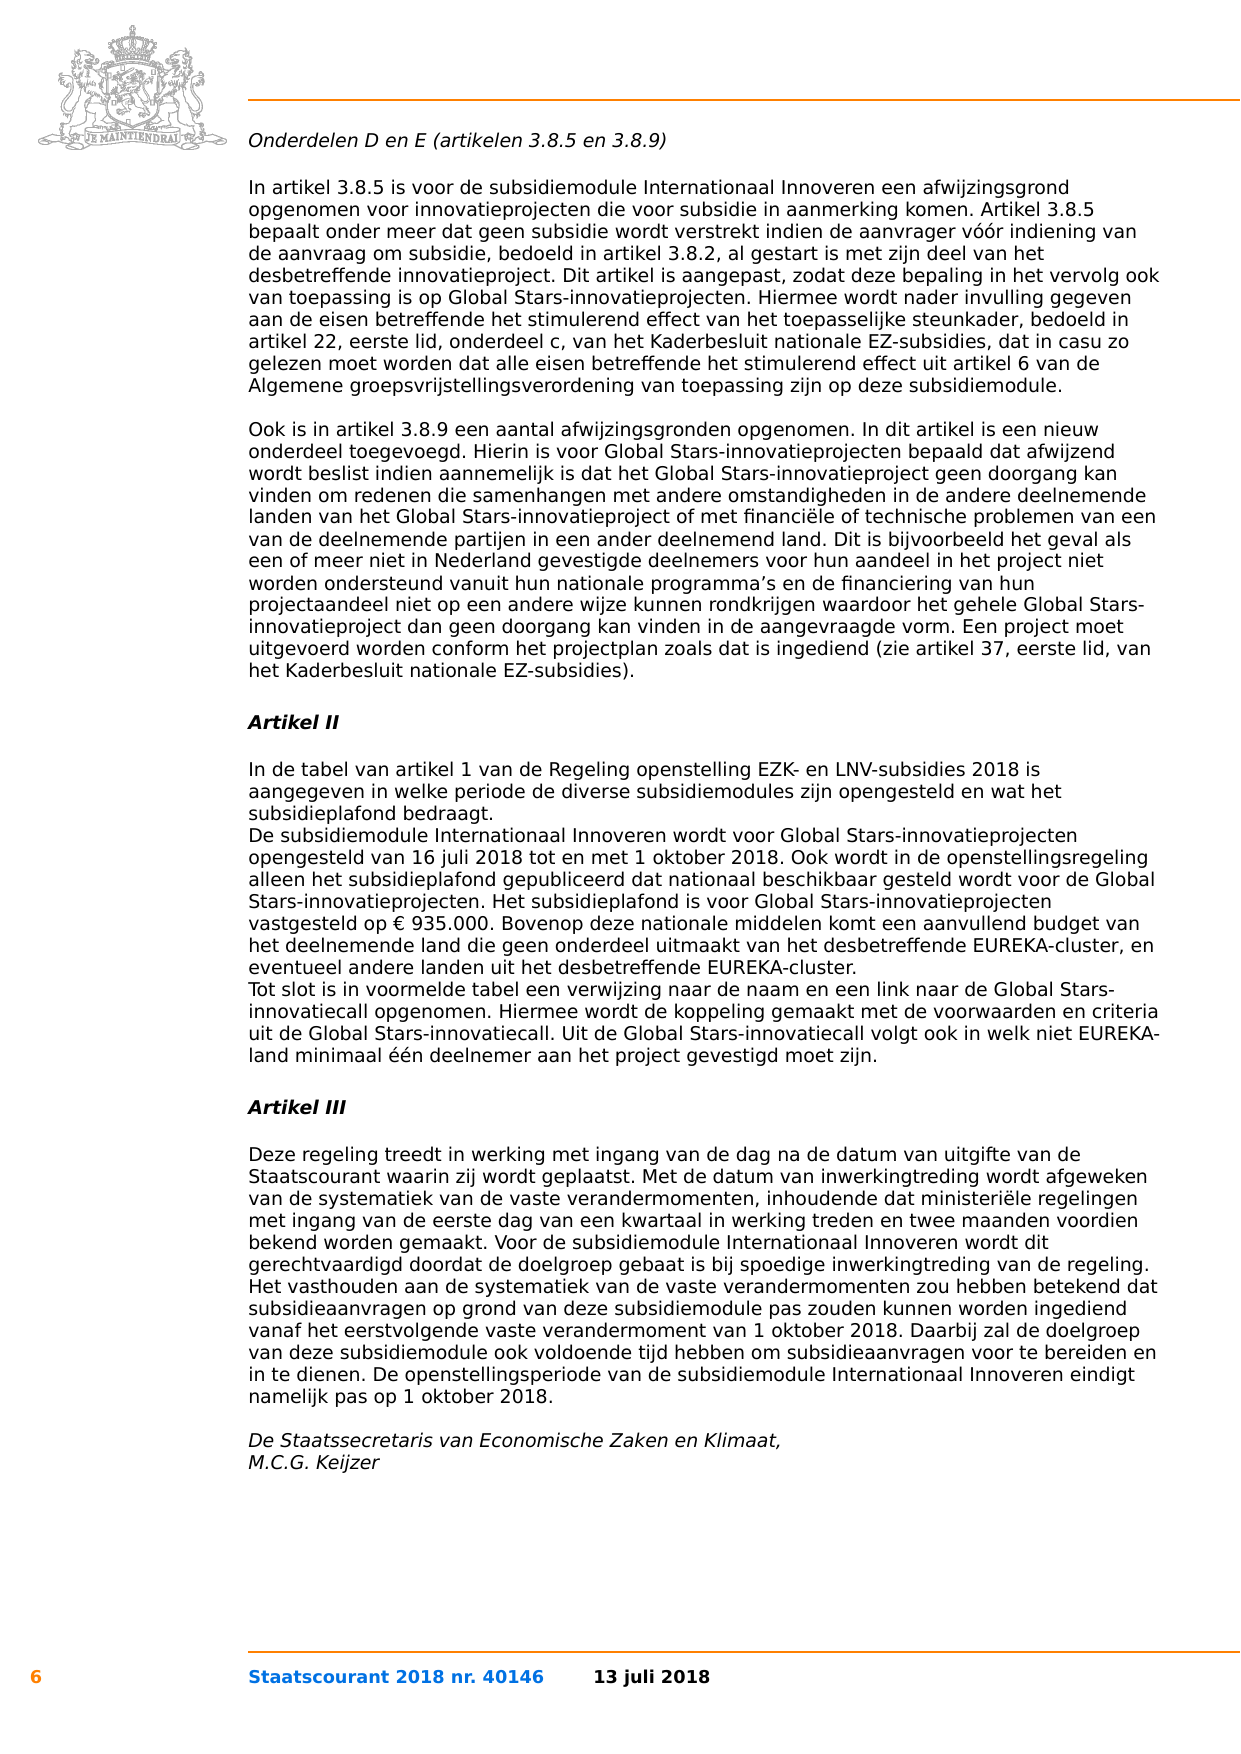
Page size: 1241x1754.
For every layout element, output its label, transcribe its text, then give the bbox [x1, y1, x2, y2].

text De subsidiemodule Internationaal Innoveren wordt voor Global Stars-innovatieprojecten opengesteld van 16 juli 2018 tot en met 1 oktober 2018. Ook wordt in de openstellingsregeling alleen het subsidieplafond gepubliceerd dat nationaal beschikbaar gesteld wordt voor de Global Stars-innovatieprojecten. Het subsidieplafond is voor Global Stars-innovatieprojecten vastgesteld op € 935.000. Bovenop deze nationale middelen komt een aanvullend budget van het deelnemende land die geen onderdeel uitmaakt van het desbetreffende EUREKA-cluster, en eventueel andere landen uit het desbetreffende EUREKA-cluster. [248, 825, 1163, 979]
text Deze regeling treedt in werking met ingang van de dag na de datum van uitgifte van de Staatscourant waarin zij wordt geplaatst. Met de datum van inwerkingtreding wordt afgeweken van de systematiek van de vaste verandermomenten, inhoudende dat ministeriële regelingen met ingang van de eerste dag van een kwartaal in werking treden en twee maanden voordien bekend worden gemaakt. Voor de subsidiemodule Internationaal Innoveren wordt dit gerechtvaardigd doordat de doelgroep gebaat is bij spoedige inwerkingtreding van de regeling. Het vasthouden aan de systematiek van de vaste verandermomenten zou hebben betekend dat subsidieaanvragen op grond van deze subsidiemodule pas zouden kunnen worden ingediend vanaf het eerstvolgende vaste verandermoment van 1 oktober 2018. Daarbij zal de doelgroep van deze subsidiemodule ook voldoende tijd hebben om subsidieaanvragen voor te bereiden en in te dienen. De openstellingsperiode van de subsidiemodule Internationaal Innoveren eindigt namelijk pas op 1 oktober 2018. [248, 1144, 1163, 1408]
text In de tabel van artikel 1 van de Regeling openstelling EZK- en LNV-subsidies 2018 is aangegeven in welke periode de diverse subsidiemodules zijn opengesteld en wat het subsidieplafond bedraagt. [248, 759, 1163, 825]
text In artikel 3.8.5 is voor de subsidiemodule Internationaal Innoveren een afwijzingsgrond opgenomen voor innovatieprojecten die voor subsidie in aanmerking komen. Artikel 3.8.5 bepaalt onder meer dat geen subsidie wordt verstrekt indien de aanvrager vóór indiening van de aanvraag om subsidie, bedoeld in artikel 3.8.2, al gestart is met zijn deel van het desbetreffende innovatieproject. Dit artikel is aangepast, zodat deze bepaling in het vervolg ook van toepassing is op Global Stars-innovatieprojecten. Hiermee wordt nader invulling gegeven aan de eisen betreffende het stimulerend effect van het toepasselijke steunkader, bedoeld in artikel 22, eerste lid, onderdeel c, van het Kaderbesluit nationale EZ-subsidies, dat in casu zo gelezen moet worden dat alle eisen betreffende het stimulerend effect uit artikel 6 van de Algemene groepsvrijstellingsverordening van toepassing zijn op deze subsidiemodule. [248, 177, 1163, 397]
text De Staatssecretaris van Economische Zaken en Klimaat, M.C.G. Keijzer [248, 1429, 1163, 1473]
subtitle Artikel II [248, 712, 1163, 734]
text Tot slot is in voormelde tabel een verwijzing naar de naam en een link naar de Global Stars-innovatiecall opgenomen. Hiermee wordt de koppeling gemaakt met de voorwaarden en criteria uit de Global Stars-innovatiecall. Uit de Global Stars-innovatiecall volgt ook in welk niet EUREKA-land minimaal één deelnemer aan het project gevestigd moet zijn. [248, 979, 1163, 1067]
subtitle Onderdelen D en E (artikelen 3.8.5 en 3.8.9) [248, 130, 1163, 152]
subtitle Artikel III [248, 1097, 1163, 1119]
text Ook is in artikel 3.8.9 een aantal afwijzingsgronden opgenomen. In dit artikel is een nieuw onderdeel toegevoegd. Hierin is voor Global Stars-innovatieprojecten bepaald dat afwijzend wordt beslist indien aannemelijk is dat het Global Stars-innovatieproject geen doorgang kan vinden om redenen die samenhangen met andere omstandigheden in de andere deelnemende landen van het Global Stars-innovatieproject of met financiële of technische problemen van een van de deelnemende partijen in een ander deelnemend land. Dit is bijvoorbeeld het geval als een of meer niet in Nederland gevestigde deelnemers voor hun aandeel in het project niet worden ondersteund vanuit hun nationale programma’s en de financiering van hun projectaandeel niet op een andere wijze kunnen rondkrijgen waardoor het gehele Global Stars-innovatieproject dan geen doorgang kan vinden in de aangevraagde vorm. Een project moet uitgevoerd worden conform het projectplan zoals dat is ingediend (zie artikel 37, eerste lid, van het Kaderbesluit nationale EZ-subsidies). [248, 418, 1163, 682]
picture [38, 25, 227, 150]
